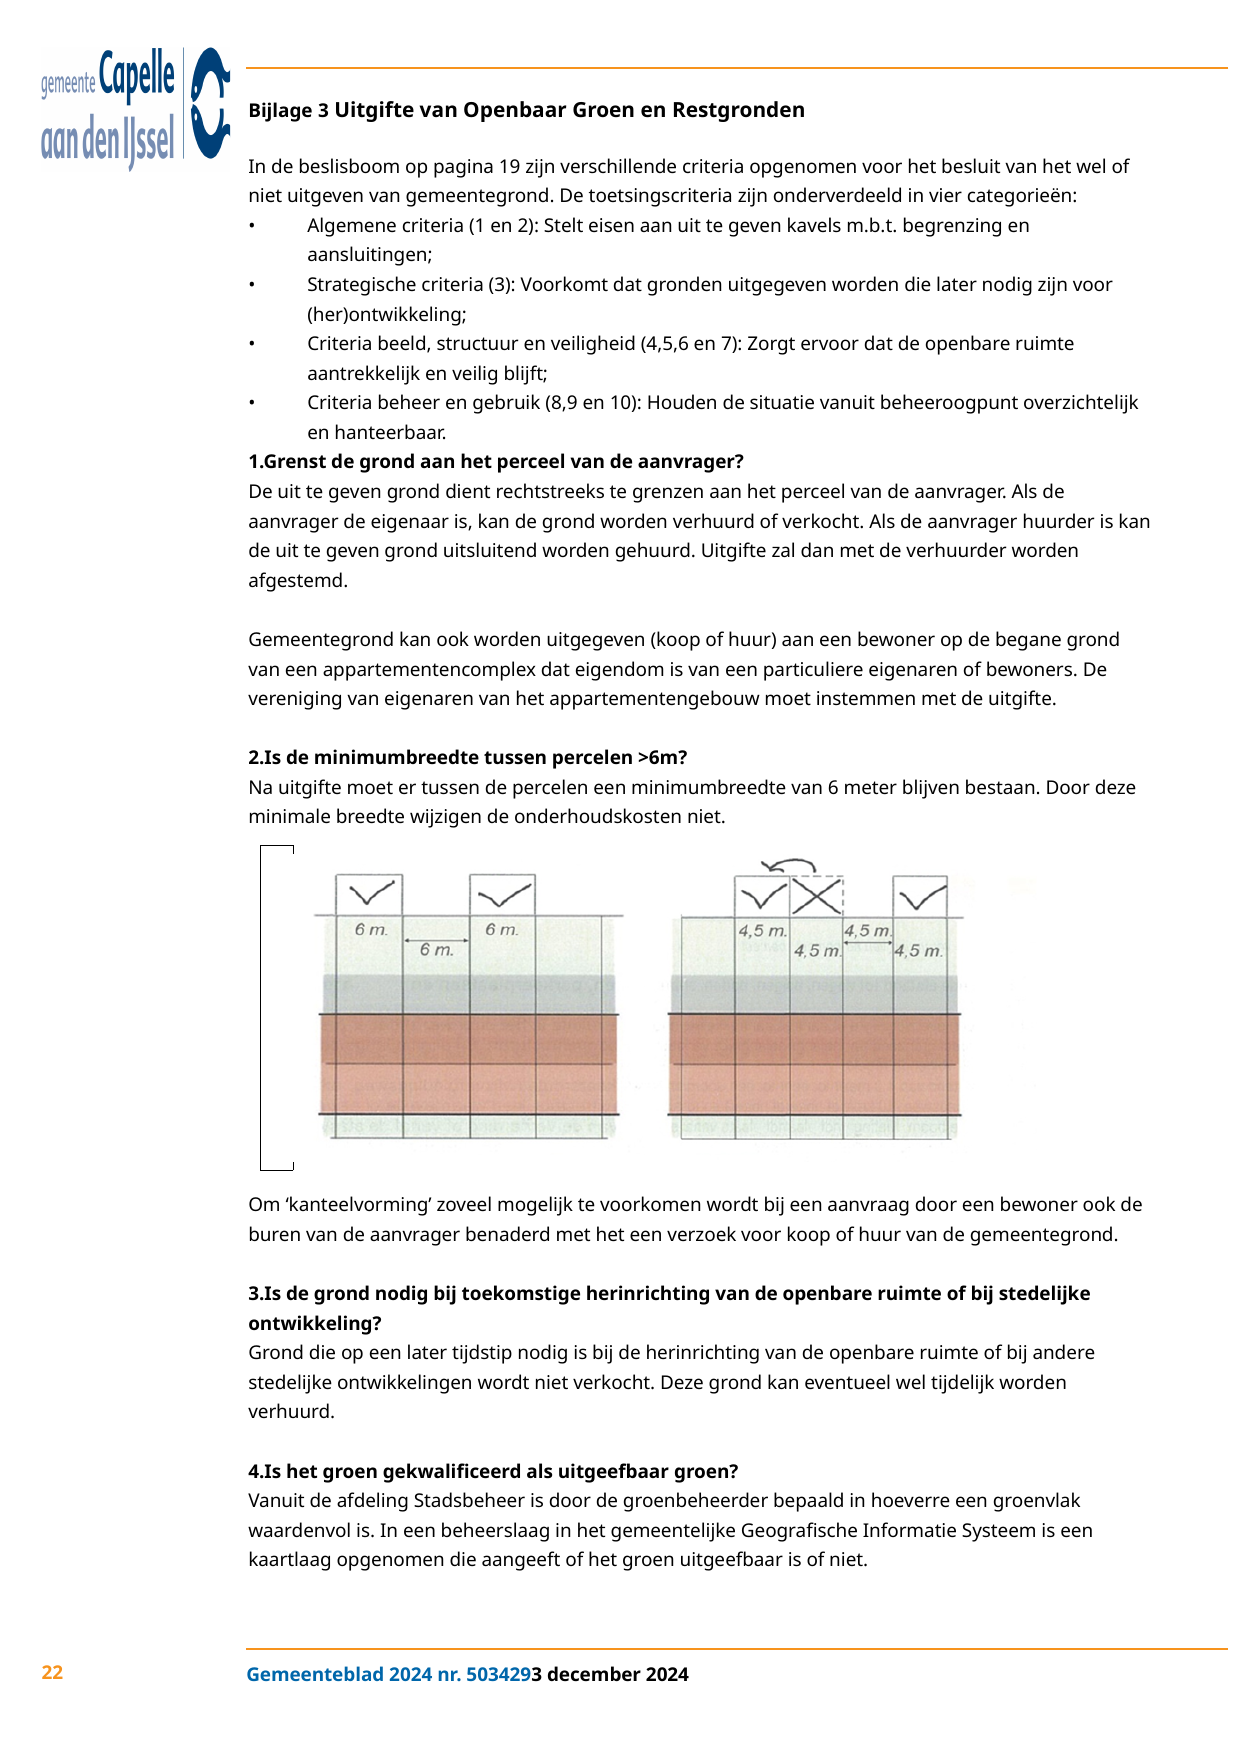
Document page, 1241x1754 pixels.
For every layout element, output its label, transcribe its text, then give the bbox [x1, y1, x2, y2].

text In de beslisboom op pagina 19 zijn verschillende criteria opgenomen voor het besluit van het wel of niet uitgeven van gemeentegrond. De toetsingscriteria zijn onderverdeeld in vier categorieën: [248, 153, 1152, 208]
text Grond die op een later tijdstip nodig is bij de herinrichting van de openbare ruimte of bij andere stedelijke ontwikkelingen wordt niet verkocht. Deze grond kan eventueel wel tijdelijk worden verhuurd. [248, 1339, 1152, 1424]
list Strategische criteria (3): Voorkomt dat gronden uitgegeven worden die later nodig zijn voor (her)ontwikkeling; [248, 271, 1152, 327]
list Criteria beheer en gebruik (8,9 en 10): Houden de situatie vanuit beheeroogpunt overzichtelijk en hanteerbaar. [248, 389, 1152, 445]
picture [41, 47, 231, 172]
text Vanuit de afdeling Stadsbeheer is door de groenbeheerder bepaald in hoeverre een groenvlak waardenvol is. In een beheerslaag in het gemeentelijke Geografische Informatie Systeem is een kaartlaag opgenomen die aangeeft of het groen uitgeefbaar is of niet. [248, 1487, 1152, 1572]
picture [268, 854, 1037, 1162]
text Na uitgifte moet er tussen de percelen een minimumbreedte van 6 meter blijven bestaan. Door deze minimale breedte wijzigen de onderhoudskosten niet. [248, 774, 1152, 829]
list Algemene criteria (1 en 2): Stelt eisen aan uit te geven kavels m.b.t. begrenzing en aansluitingen; [248, 212, 1152, 267]
text Bijlage 3 Uitgifte van Openbaar Groen en Restgronden [248, 95, 1152, 123]
text 1.Grenst de grond aan het perceel van de aanvrager? [248, 449, 1152, 474]
text 2.Is de minimumbreedte tussen percelen >6m? [248, 744, 1152, 770]
list Criteria beeld, structuur en veiligheid (4,5,6 en 7): Zorgt ervoor dat de openbare ruimte aantrekkelijk en veilig blijft; [248, 330, 1152, 386]
text De uit te geven grond dient rechtstreeks te grenzen aan het perceel van de aanvrager. Als de aanvrager de eigenaar is, kan de grond worden verhuurd of verkocht. Als de aanvrager huurder is kan de uit te geven grond uitsluitend worden gehuurd. Uitgifte zal dan met de verhuurder worden afgestemd. [248, 478, 1152, 593]
text Om ‘kanteelvorming’ zoveel mogelijk te voorkomen wordt bij een aanvraag door een bewoner ook de buren van de aanvrager benaderd met het een verzoek voor koop of huur van de gemeentegrond. [248, 1192, 1152, 1247]
text Gemeentegrond kan ook worden uitgegeven (koop of huur) aan een bewoner op de begane grond van een appartementencomplex dat eigendom is van een particuliere eigenaren of bewoners. De vereniging van eigenaren van het appartementengebouw moet instemmen met de uitgifte. [248, 626, 1152, 711]
text 4.Is het groen gekwalificeerd als uitgeefbaar groen? [248, 1458, 1152, 1483]
text 3.Is de grond nodig bij toekomstige herinrichting van de openbare ruimte of bij stedelijke ontwikkeling? [248, 1280, 1152, 1336]
